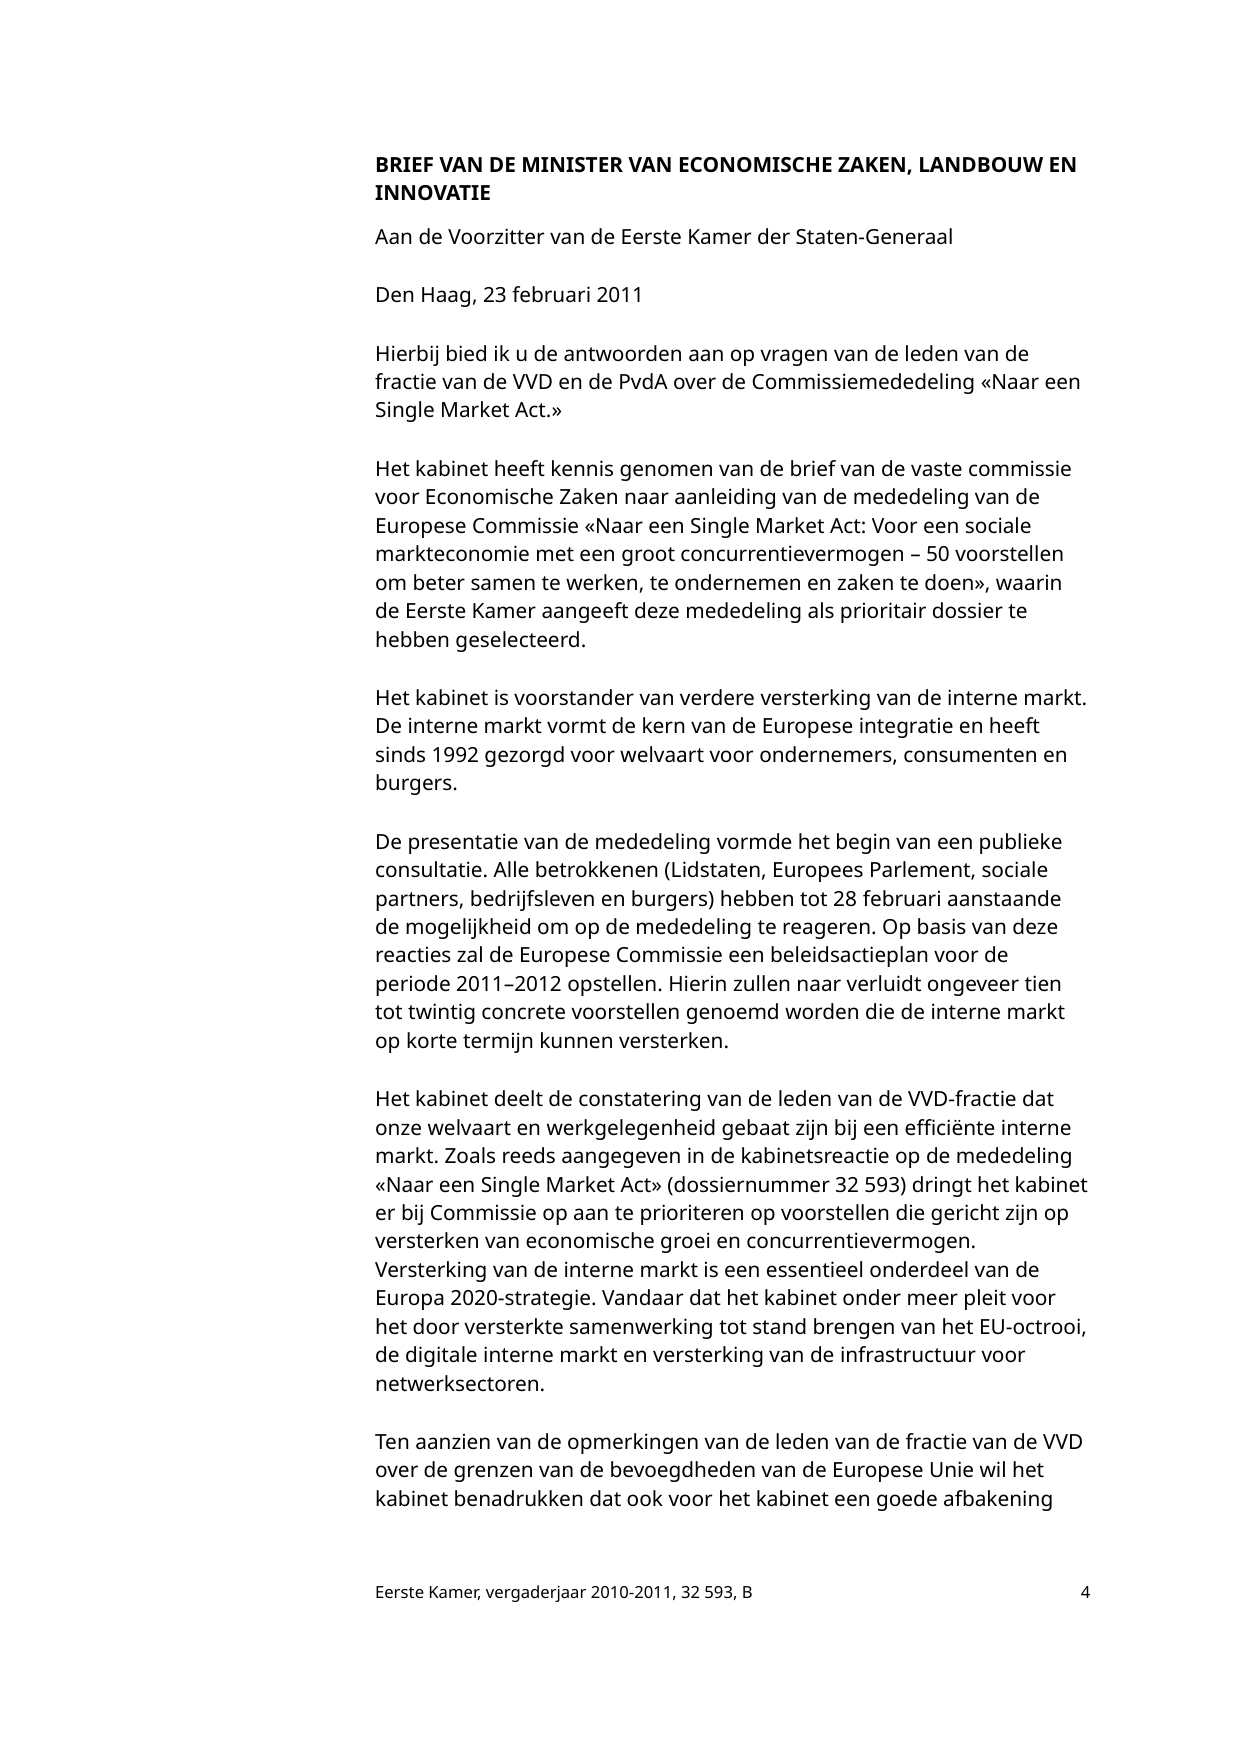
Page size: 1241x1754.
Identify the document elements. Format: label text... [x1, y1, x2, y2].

text Ten aanzien van de opmerkingen van de leden van de fractie van de VVD over de grenzen van de bevoegdheden van de Europese Unie wil het kabinet benadrukken dat ook voor het kabinet een goede afbakening [375, 1427, 1090, 1512]
text Hierbij bied ik u de antwoorden aan op vragen van de leden van de fractie van de VVD en de PvdA over de Commissiemededeling «Naar een Single Market Act.» [375, 339, 1090, 424]
text Het kabinet deelt de constatering van de leden van de VVD-fractie dat onze welvaart en werkgelegenheid gebaat zijn bij een efficiënte interne markt. Zoals reeds aangegeven in de kabinetsreactie op de mededeling «Naar een Single Market Act» (dossiernummer 32 593) dringt het kabinet er bij Commissie op aan te prioriteren op voorstellen die gericht zijn op versterken van economische groei en concurrentievermogen. Versterking van de interne markt is een essentieel onderdeel van de Europa 2020-strategie. Vandaar dat het kabinet onder meer pleit voor het door versterkte samenwerking tot stand brengen van het EU-octrooi, de digitale interne markt en versterking van de infrastructuur voor netwerksectoren. [375, 1084, 1090, 1397]
text Het kabinet heeft kennis genomen van de brief van de vaste commissie voor Economische Zaken naar aanleiding van de mededeling van de Europese Commissie «Naar een Single Market Act: Voor een sociale markteconomie met een groot concurrentievermogen – 50 voorstellen om beter samen te werken, te ondernemen en zaken te doen», waarin de Eerste Kamer aangeeft deze mededeling als prioritair dossier te hebben geselecteerd. [375, 454, 1090, 653]
text De presentatie van de mededeling vormde het begin van een publieke consultatie. Alle betrokkenen (Lidstaten, Europees Parlement, sociale partners, bedrijfsleven en burgers) hebben tot 28 februari aanstaande de mogelijkheid om op de mededeling te reageren. Op basis van deze reacties zal de Europese Commissie een beleidsactieplan voor de periode 2011–2012 opstellen. Hierin zullen naar verluidt ongeveer tien tot twintig concrete voorstellen genoemd worden die de interne markt op korte termijn kunnen versterken. [375, 827, 1090, 1054]
text Het kabinet is voorstander van verdere versterking van de interne markt. De interne markt vormt de kern van de Europese integratie en heeft sinds 1992 gezorgd voor welvaart voor ondernemers, consumenten en burgers. [375, 683, 1090, 797]
text Aan de Voorzitter van de Eerste Kamer der Staten-Generaal [375, 222, 1090, 250]
text BRIEF VAN DE MINISTER VAN ECONOMISCHE ZAKEN, LANDBOUW EN INNOVATIE [375, 150, 1090, 207]
text Den Haag, 23 februari 2011 [375, 280, 1090, 309]
